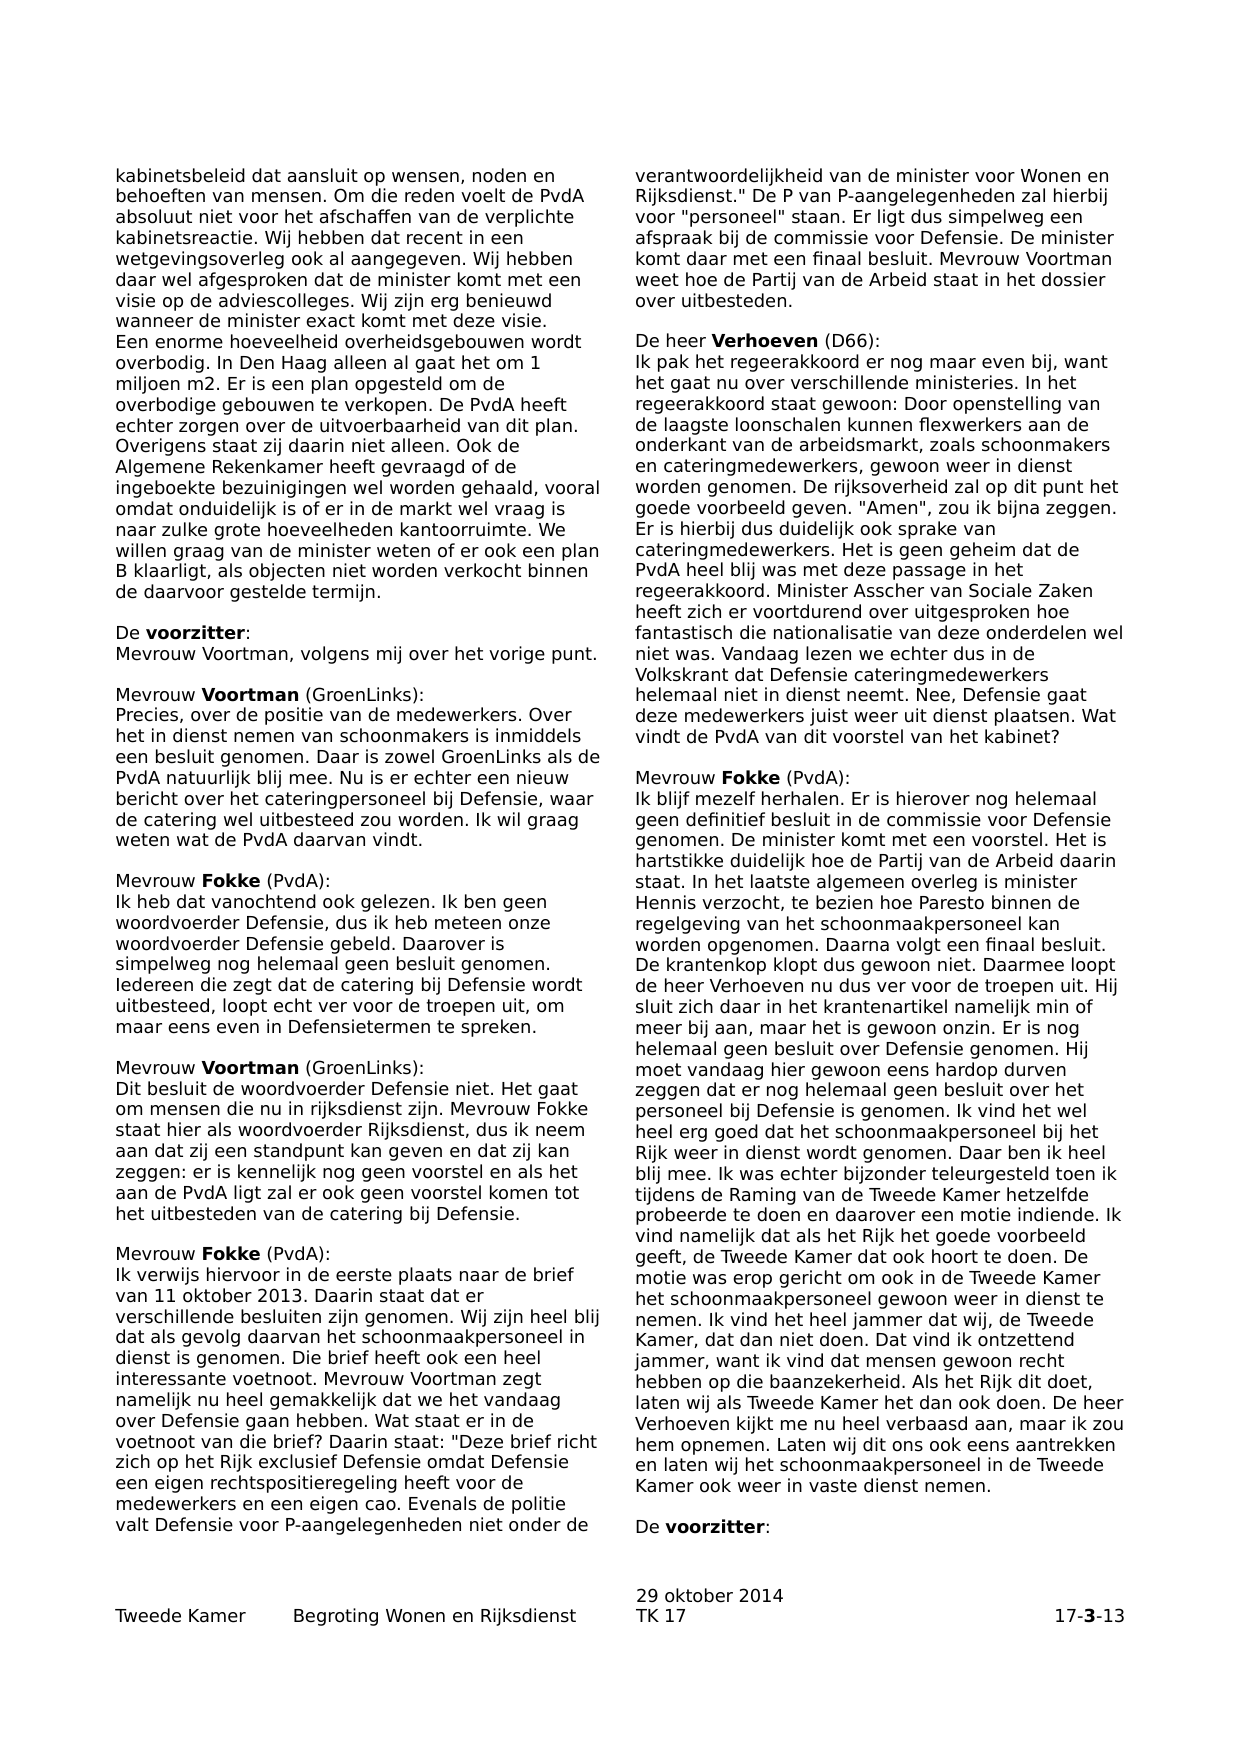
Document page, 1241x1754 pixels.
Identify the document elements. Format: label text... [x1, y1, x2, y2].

text kabinetsbeleid dat aansluit op wensen, noden en behoeften van mensen. Om die reden voelt de PvdA absoluut niet voor het afschaffen van de verplichte kabinetsreactie. Wij hebben dat recent in een wetgevingsoverleg ook al aangegeven. Wij hebben daar wel afgesproken dat de minister komt met een visie op de adviescolleges. Wij zijn erg benieuwd wanneer de minister exact komt met deze visie. [115, 165, 605, 332]
text Precies, over de positie van de medewerkers. Over het in dienst nemen van schoonmakers is inmiddels een besluit genomen. Daar is zowel GroenLinks als de PvdA natuurlijk blij mee. Nu is er echter een nieuw bericht over het cateringpersoneel bij Defensie, waar de catering wel uitbesteed zou worden. Ik wil graag weten wat de PvdA daarvan vindt. [115, 705, 605, 851]
text Ik verwijs hiervoor in de eerste plaats naar de brief van 11 oktober 2013. Daarin staat dat er verschillende besluiten zijn genomen. Wij zijn heel blij dat als gevolg daarvan het schoonmaakpersoneel in dienst is genomen. Die brief heeft ook een heel interessante voetnoot. Mevrouw Voortman zegt namelijk nu heel gemakkelijk dat we het vandaag over Defensie gaan hebben. Wat staat er in de voetnoot van die brief? Daarin staat: "Deze brief richt zich op het Rijk exclusief Defensie omdat Defensie een eigen rechtspositieregeling heeft voor de medewerkers en een eigen cao. Evenals de politie valt Defensie voor P-aangelegenheden niet onder de [115, 1265, 605, 1536]
text De heer Verhoeven (D66): [635, 331, 1125, 352]
text Mevrouw Voortman (GroenLinks): [115, 1057, 605, 1078]
text Ik pak het regeerakkoord er nog maar even bij, want het gaat nu over verschillende ministeries. In het regeerakkoord staat gewoon: Door openstelling van de laagste loonschalen kunnen flexwerkers aan de onderkant van de arbeidsmarkt, zoals schoonmakers en cateringmedewerkers, gewoon weer in dienst worden genomen. De rijksoverheid zal op dit punt het goede voorbeeld geven. "Amen", zou ik bijna zeggen. Er is hierbij dus duidelijk ook sprake van cateringmedewerkers. Het is geen geheim dat de PvdA heel blij was met deze passage in het regeerakkoord. Minister Asscher van Sociale Zaken heeft zich er voortdurend over uitgesproken hoe fantastisch die nationalisatie van deze onderdelen wel niet was. Vandaag lezen we echter dus in de Volkskrant dat Defensie cateringmedewerkers helemaal niet in dienst neemt. Nee, Defensie gaat deze medewerkers juist weer uit dienst plaatsen. Wat vindt de PvdA van dit voorstel van het kabinet? [635, 352, 1125, 748]
text verantwoordelijkheid van de minister voor Wonen en Rijksdienst." De P van P-aangelegenheden zal hierbij voor "personeel" staan. Er ligt dus simpelweg een afspraak bij de commissie voor Defensie. De minister komt daar met een finaal besluit. Mevrouw Voortman weet hoe de Partij van de Arbeid staat in het dossier over uitbesteden. [635, 165, 1125, 311]
text Mevrouw Voortman, volgens mij over het vorige punt. [115, 643, 605, 664]
text Mevrouw Fokke (PvdA): [115, 1244, 605, 1265]
text Mevrouw Fokke (PvdA): [115, 871, 605, 892]
text Ik heb dat vanochtend ook gelezen. Ik ben geen woordvoerder Defensie, dus ik heb meteen onze woordvoerder Defensie gebeld. Daarover is simpelweg nog helemaal geen besluit genomen. Iedereen die zegt dat de catering bij Defensie wordt uitbesteed, loopt echt ver voor de troepen uit, om maar eens even in Defensietermen te spreken. [115, 892, 605, 1037]
text Dit besluit de woordvoerder Defensie niet. Het gaat om mensen die nu in rijksdienst zijn. Mevrouw Fokke staat hier als woordvoerder Rijksdienst, dus ik neem aan dat zij een standpunt kan geven en dat zij kan zeggen: er is kennelijk nog geen voorstel en als het aan de PvdA ligt zal er ook geen voorstel komen tot het uitbesteden van de catering bij Defensie. [115, 1078, 605, 1224]
text Ik blijf mezelf herhalen. Er is hierover nog helemaal geen definitief besluit in de commissie voor Defensie genomen. De minister komt met een voorstel. Het is hartstikke duidelijk hoe de Partij van de Arbeid daarin staat. In het laatste algemeen overleg is minister Hennis verzocht, te bezien hoe Paresto binnen de regelgeving van het schoonmaakpersoneel kan worden opgenomen. Daarna volgt een finaal besluit. De krantenkop klopt dus gewoon niet. Daarmee loopt de heer Verhoeven nu dus ver voor de troepen uit. Hij sluit zich daar in het krantenartikel namelijk min of meer bij aan, maar het is gewoon onzin. Er is nog helemaal geen besluit over Defensie genomen. Hij moet vandaag hier gewoon eens hardop durven zeggen dat er nog helemaal geen besluit over het personeel bij Defensie is genomen. Ik vind het wel heel erg goed dat het schoonmaakpersoneel bij het Rijk weer in dienst wordt genomen. Daar ben ik heel blij mee. Ik was echter bijzonder teleurgesteld toen ik tijdens de Raming van de Tweede Kamer hetzelfde probeerde te doen en daarover een motie indiende. Ik vind namelijk dat als het Rijk het goede voorbeeld geeft, de Tweede Kamer dat ook hoort te doen. De motie was erop gericht om ook in de Tweede Kamer het schoonmaakpersoneel gewoon weer in dienst te nemen. Ik vind het heel jammer dat wij, de Tweede Kamer, dat dan niet doen. Dat vind ik ontzettend jammer, want ik vind dat mensen gewoon recht hebben op die baanzekerheid. Als het Rijk dit doet, laten wij als Tweede Kamer het dan ook doen. De heer Verhoeven kijkt me nu heel verbaasd aan, maar ik zou hem opnemen. Laten wij dit ons ook eens aantrekken en laten wij het schoonmaakpersoneel in de Tweede Kamer ook weer in vaste dienst nemen. [635, 788, 1125, 1497]
text Mevrouw Voortman (GroenLinks): [115, 684, 605, 705]
text De voorzitter: [115, 623, 605, 643]
text De voorzitter: [635, 1517, 1125, 1537]
text Mevrouw Fokke (PvdA): [635, 768, 1125, 788]
text Een enorme hoeveelheid overheidsgebouwen wordt overbodig. In Den Haag alleen al gaat het om 1 miljoen m2. Er is een plan opgesteld om de overbodige gebouwen te verkopen. De PvdA heeft echter zorgen over de uitvoerbaarheid van dit plan. Overigens staat zij daarin niet alleen. Ook de Algemene Rekenkamer heeft gevraagd of de ingeboekte bezuinigingen wel worden gehaald, vooral omdat onduidelijk is of er in de markt wel vraag is naar zulke grote hoeveelheden kantoorruimte. We willen graag van de minister weten of er ook een plan B klaarligt, als objecten niet worden verkocht binnen de daarvoor gestelde termijn. [115, 332, 605, 603]
